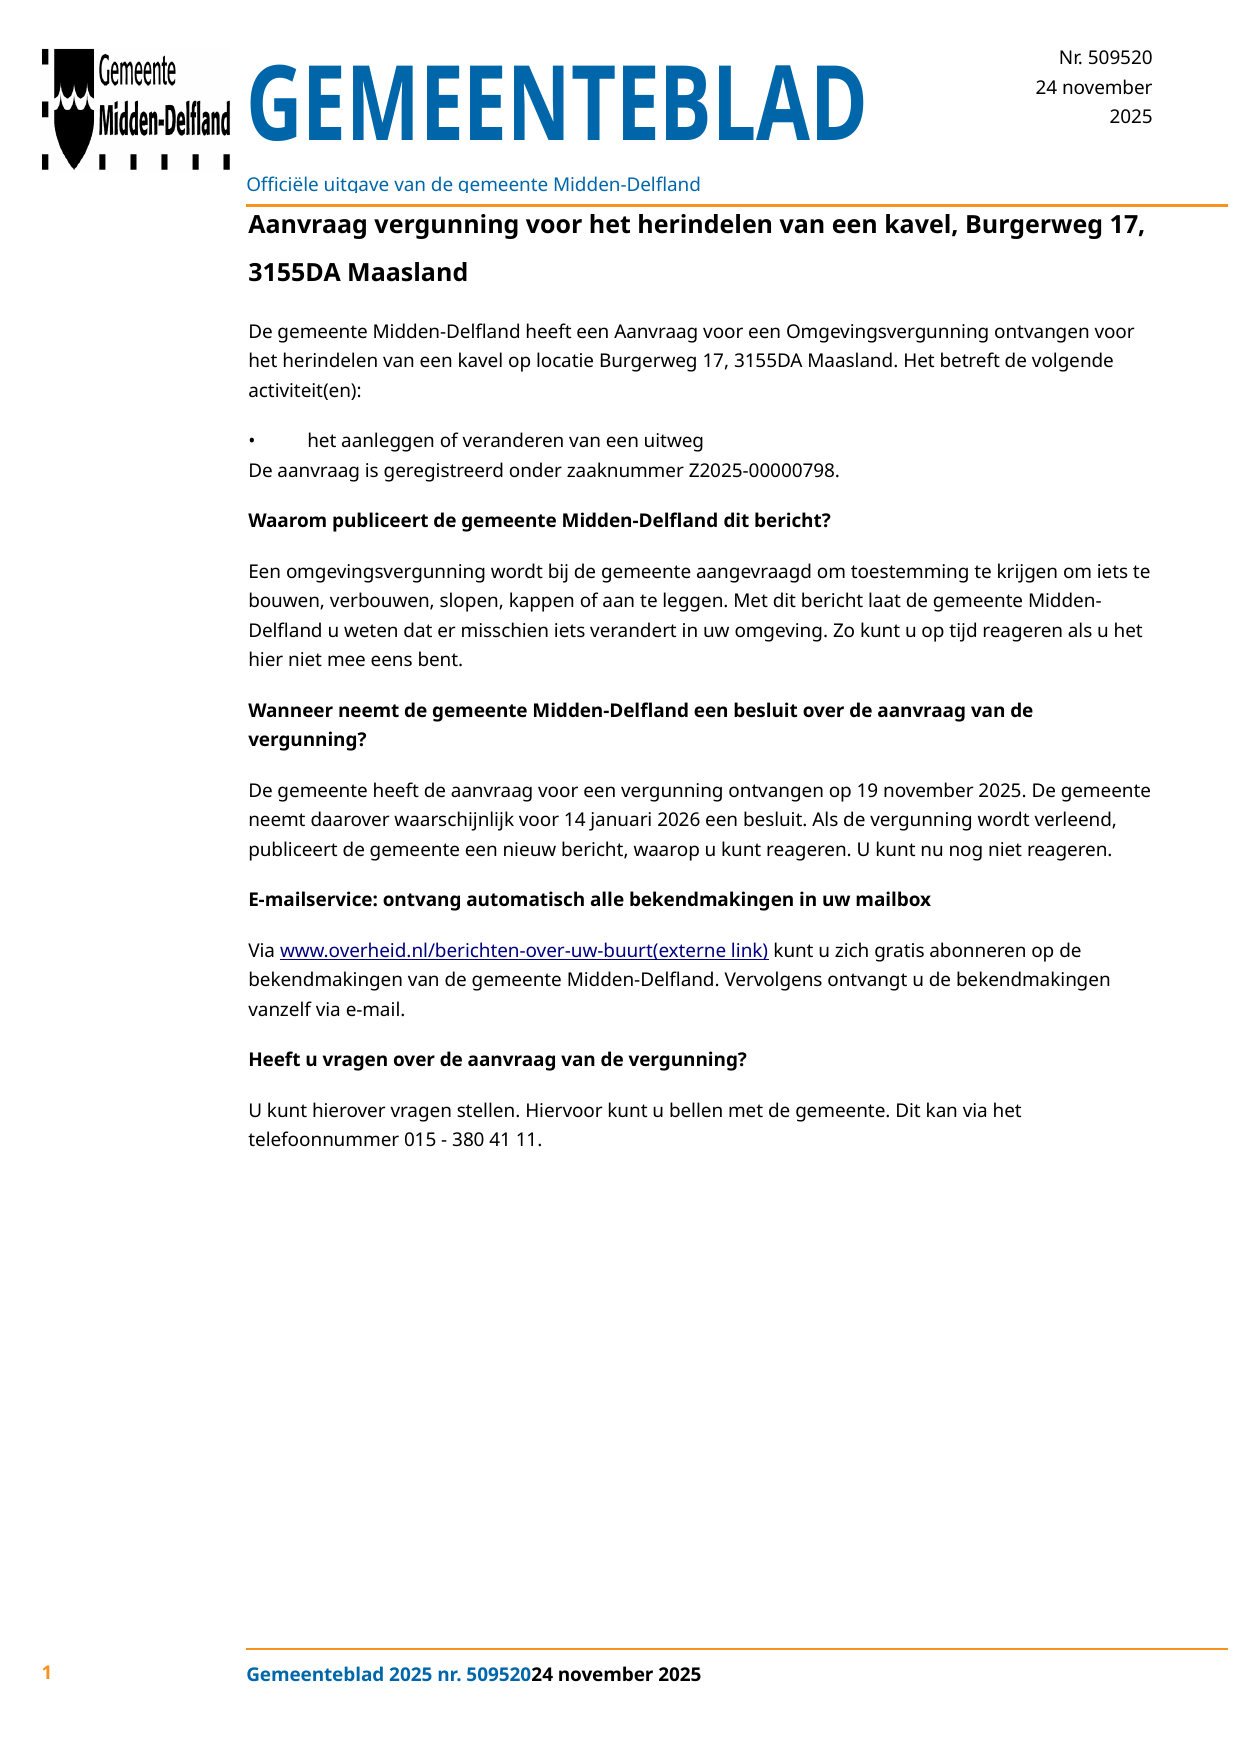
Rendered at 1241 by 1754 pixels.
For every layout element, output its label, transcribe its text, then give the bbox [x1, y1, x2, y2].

text Wanneer neemt de gemeente Midden-Delfland een besluit over de aanvraag van de vergunning? [248, 697, 1152, 752]
text Heeft u vragen over de aanvraag van de vergunning? [248, 1047, 1152, 1072]
text U kunt hierover vragen stellen. Hiervoor kunt u bellen met de gemeente. Dit kan via het telefoonnummer 015 - 380 41 11. [248, 1097, 1152, 1152]
text Via www.overheid.nl/berichten-over-uw-buurt(externe link) kunt u zich gratis abonneren op de bekendmakingen van de gemeente Midden-Delfland. Vervolgens ontvangt u de bekendmakingen vanzelf via e-mail. [248, 937, 1152, 1022]
picture [41, 47, 231, 172]
text E-mailservice: ontvang automatisch alle bekendmakingen in uw mailbox [248, 887, 1152, 912]
text Aanvraag vergunning voor het herindelen van een kavel, Burgerweg 17, 3155DA Maasland [248, 207, 1152, 288]
text Waarom publiceert de gemeente Midden-Delfland dit bericht? [248, 507, 1152, 533]
text De gemeente heeft de aanvraag voor een vergunning ontvangen op 19 november 2025. De gemeente neemt daarover waarschijnlijk voor 14 januari 2026 een besluit. Als de vergunning wordt verleend, publiceert de gemeente een nieuw bericht, waarop u kunt reageren. U kunt nu nog niet reageren. [248, 777, 1152, 862]
text De aanvraag is geregistreerd onder zaaknummer Z2025-00000798. [248, 457, 1152, 483]
text De gemeente Midden-Delfland heeft een Aanvraag voor een Omgevingsvergunning ontvangen voor het herindelen van een kavel op locatie Burgerweg 17, 3155DA Maasland. Het betreft de volgende activiteit(en): [248, 318, 1152, 403]
list het aanleggen of veranderen van een uitweg [248, 427, 1152, 453]
text Een omgevingsvergunning wordt bij de gemeente aangevraagd om toestemming te krijgen om iets te bouwen, verbouwen, slopen, kappen of aan te leggen. Met dit bericht laat de gemeente Midden-Delfland u weten dat er misschien iets verandert in uw omgeving. Zo kunt u op tijd reageren als u het hier niet mee eens bent. [248, 558, 1152, 672]
